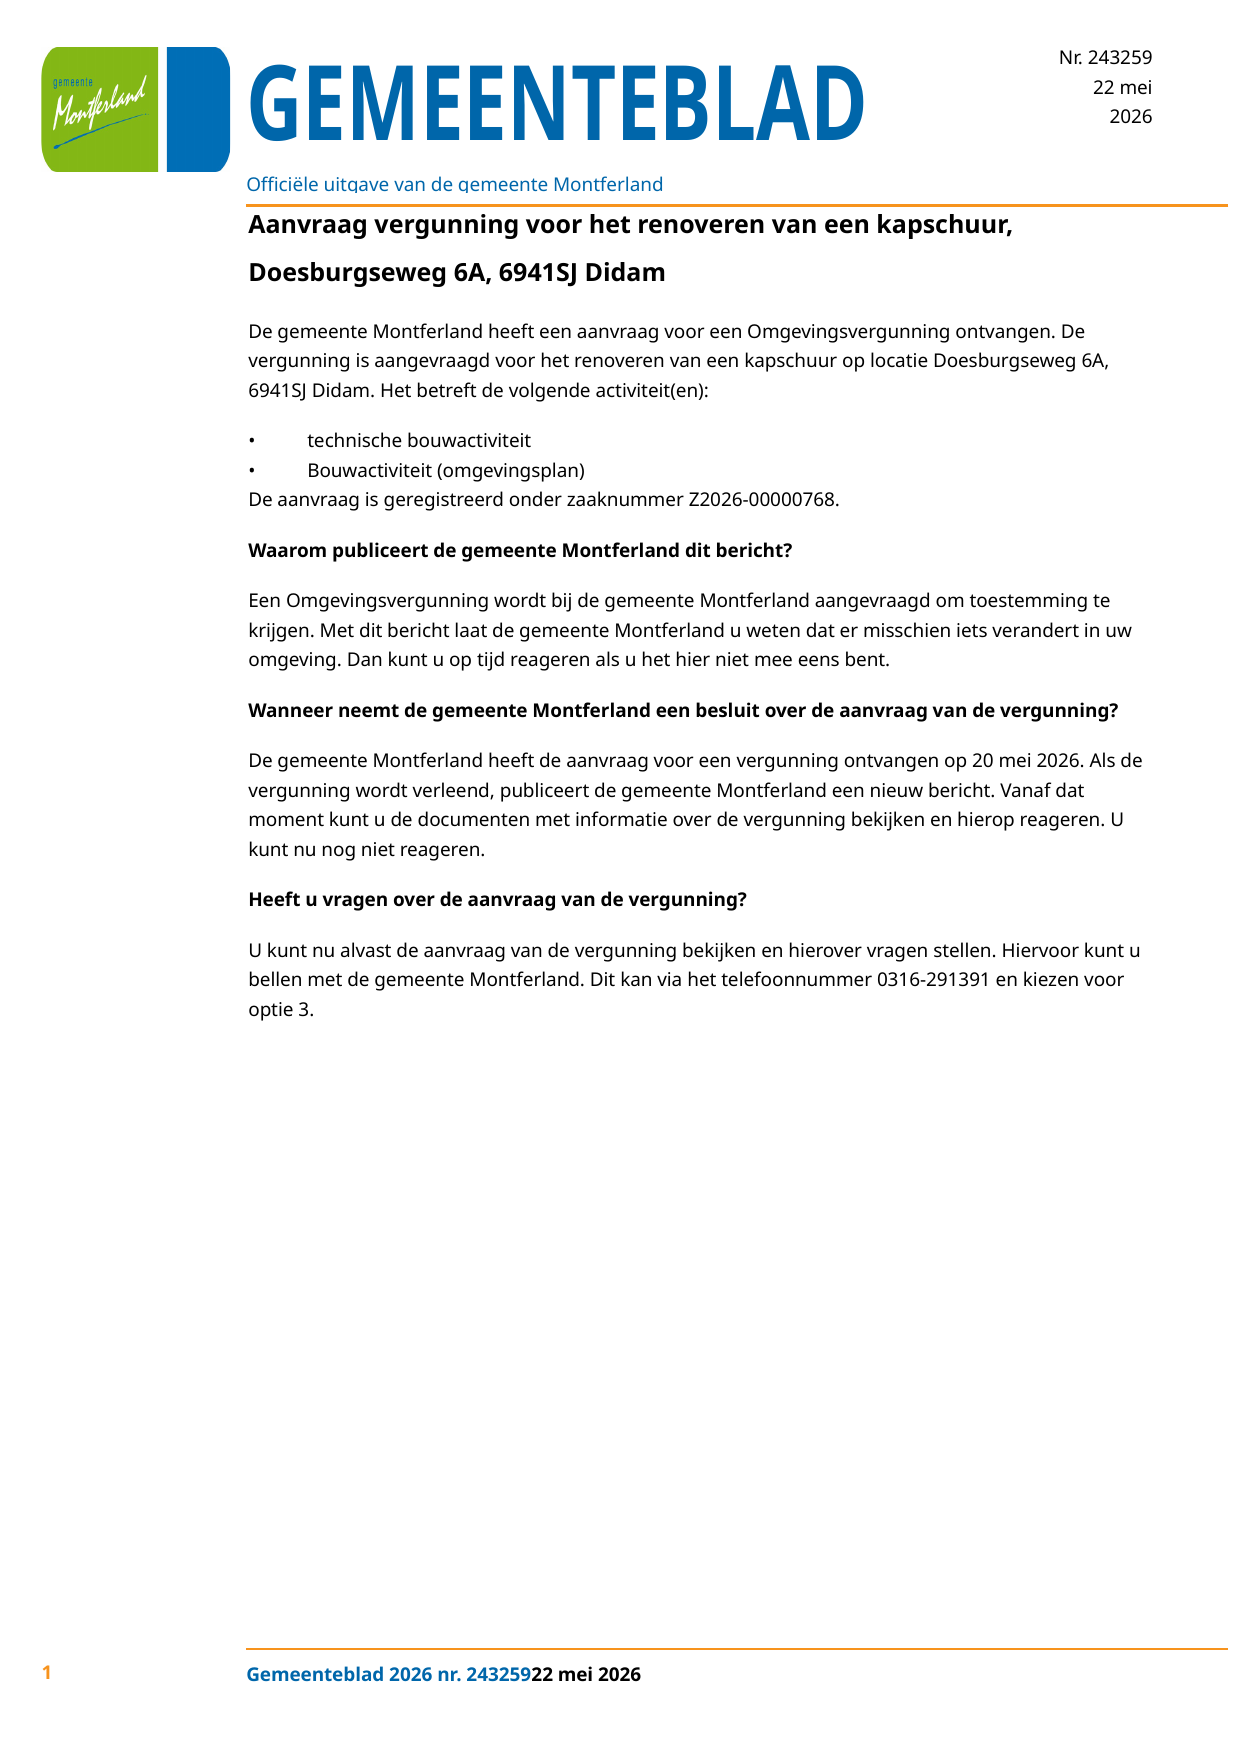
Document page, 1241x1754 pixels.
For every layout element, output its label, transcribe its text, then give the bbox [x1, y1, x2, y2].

text Waarom publiceert de gemeente Montferland dit bericht? [248, 537, 1152, 563]
text Aanvraag vergunning voor het renoveren van een kapschuur, Doesburgseweg 6A, 6941SJ Didam [248, 207, 1152, 288]
picture [41, 47, 231, 172]
text De gemeente Montferland heeft de aanvraag voor een vergunning ontvangen op 20 mei 2026. Als de vergunning wordt verleend, publiceert de gemeente Montferland een nieuw bericht. Vanaf dat moment kunt u de documenten met informatie over de vergunning bekijken en hierop reageren. U kunt nu nog niet reageren. [248, 747, 1152, 862]
text Heeft u vragen over de aanvraag van de vergunning? [248, 887, 1152, 912]
list technische bouwactiviteit [248, 427, 1152, 453]
text U kunt nu alvast de aanvraag van de vergunning bekijken en hierover vragen stellen. Hiervoor kunt u bellen met de gemeente Montferland. Dit kan via het telefoonnummer 0316-291391 en kiezen voor optie 3. [248, 937, 1152, 1022]
text De gemeente Montferland heeft een aanvraag voor een Omgevingsvergunning ontvangen. De vergunning is aangevraagd voor het renoveren van een kapschuur op locatie Doesburgseweg 6A, 6941SJ Didam. Het betreft de volgende activiteit(en): [248, 318, 1152, 403]
text Een Omgevingsvergunning wordt bij de gemeente Montferland aangevraagd om toestemming te krijgen. Met dit bericht laat de gemeente Montferland u weten dat er misschien iets verandert in uw omgeving. Dan kunt u op tijd reageren als u het hier niet mee eens bent. [248, 587, 1152, 672]
text Wanneer neemt de gemeente Montferland een besluit over de aanvraag van de vergunning? [248, 697, 1152, 723]
list Bouwactiviteit (omgevingsplan) [248, 457, 1152, 483]
text De aanvraag is geregistreerd onder zaaknummer Z2026-00000768. [248, 487, 1152, 512]
